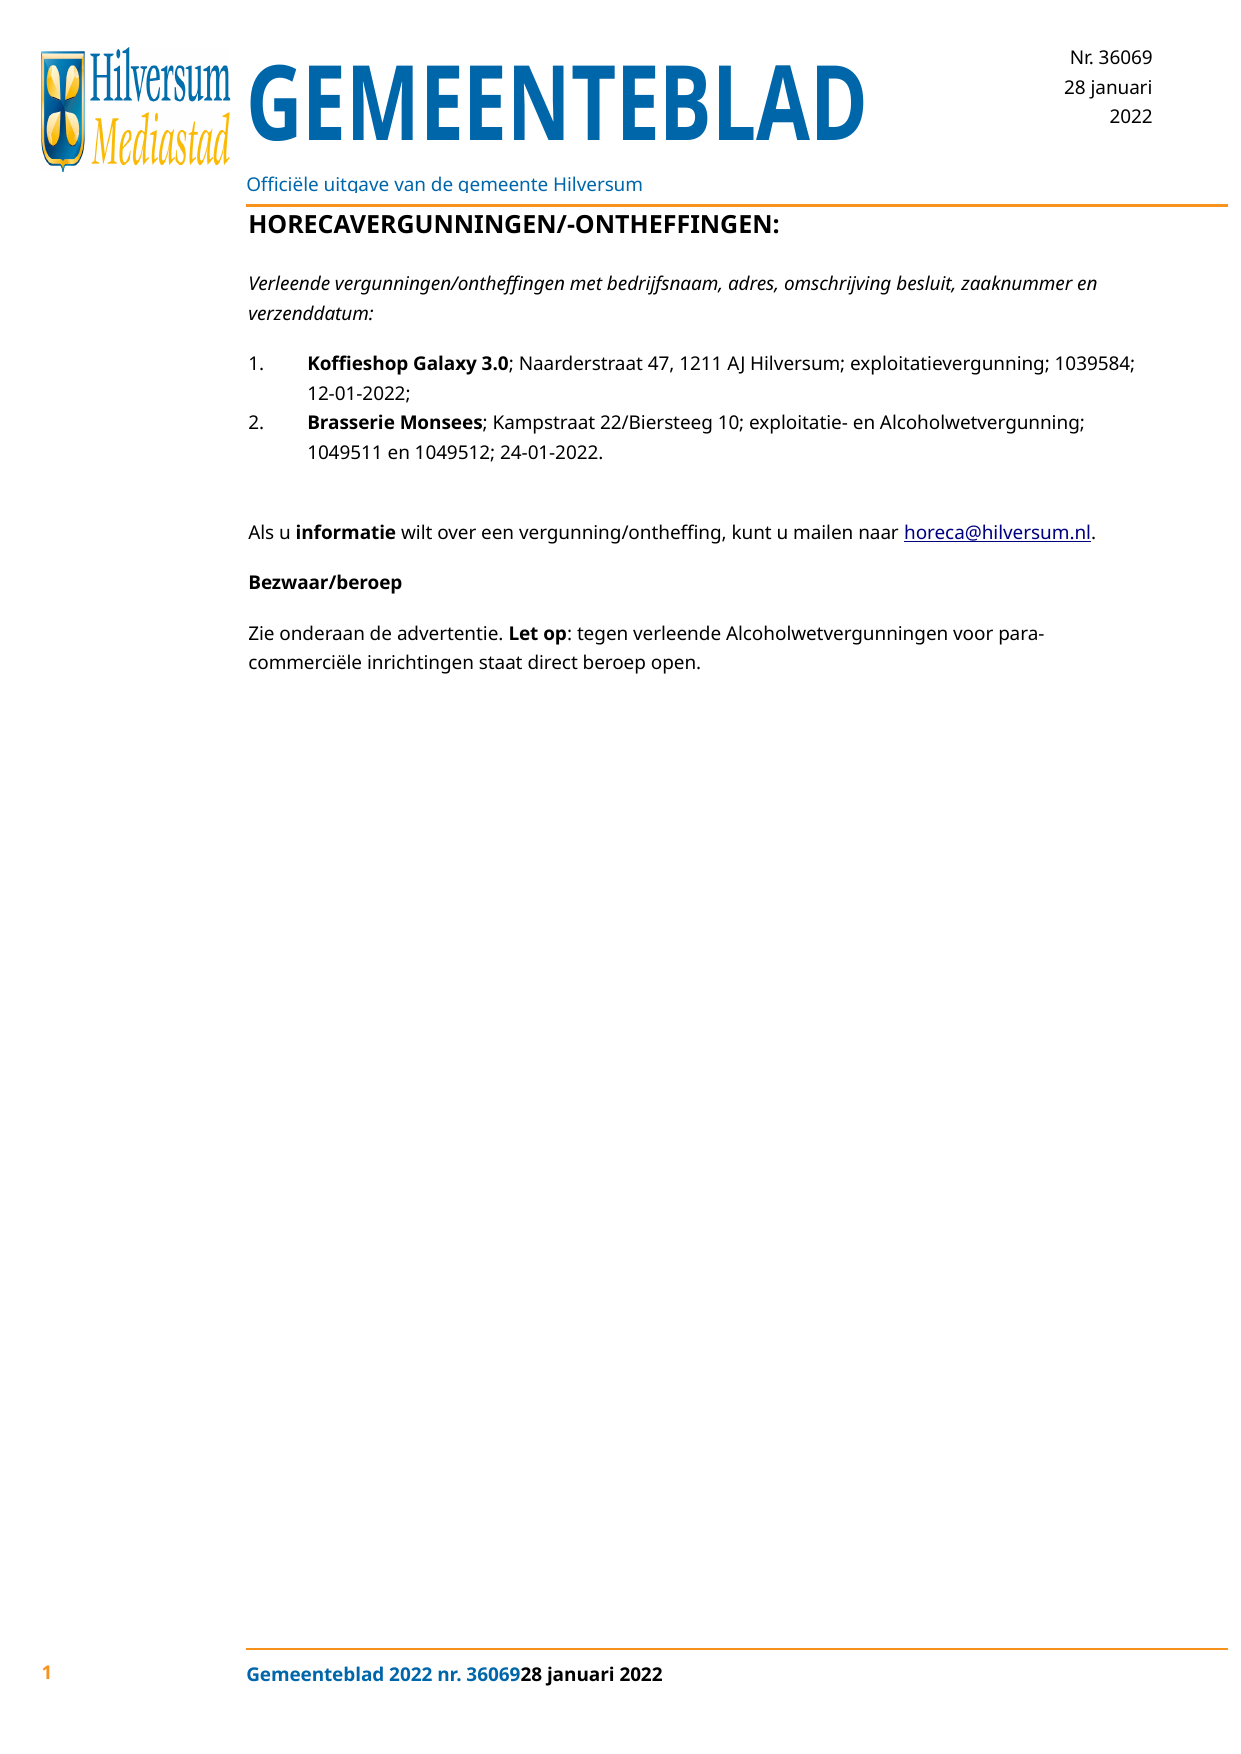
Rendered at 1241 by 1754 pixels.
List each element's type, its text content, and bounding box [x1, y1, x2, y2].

text Als u informatie wilt over een vergunning/ontheffing, kunt u mailen naar horeca@hilversum.nl. [248, 519, 1152, 545]
text Bezwaar/beroep [248, 569, 1152, 595]
picture [41, 47, 231, 172]
text Zie onderaan de advertentie. Let op: tegen verleende Alcoholwetvergunningen voor para-commerciële inrichtingen staat direct beroep open. [248, 620, 1152, 675]
list Brasserie Monsees; Kampstraat 22/Biersteeg 10; exploitatie- en Alcoholwetvergunning; 1049511 en 1049512; 24-01-2022. [248, 409, 1152, 465]
list Koffieshop Galaxy 3.0; Naarderstraat 47, 1211 AJ Hilversum; exploitatievergunning; 1039584; 12-01-2022; [248, 350, 1152, 406]
text Verleende vergunningen/ontheffingen met bedrijfsnaam, adres, omschrijving besluit, zaaknummer en verzenddatum: [248, 270, 1152, 326]
text HORECAVERGUNNINGEN/-ONTHEFFINGEN: [248, 207, 1152, 241]
